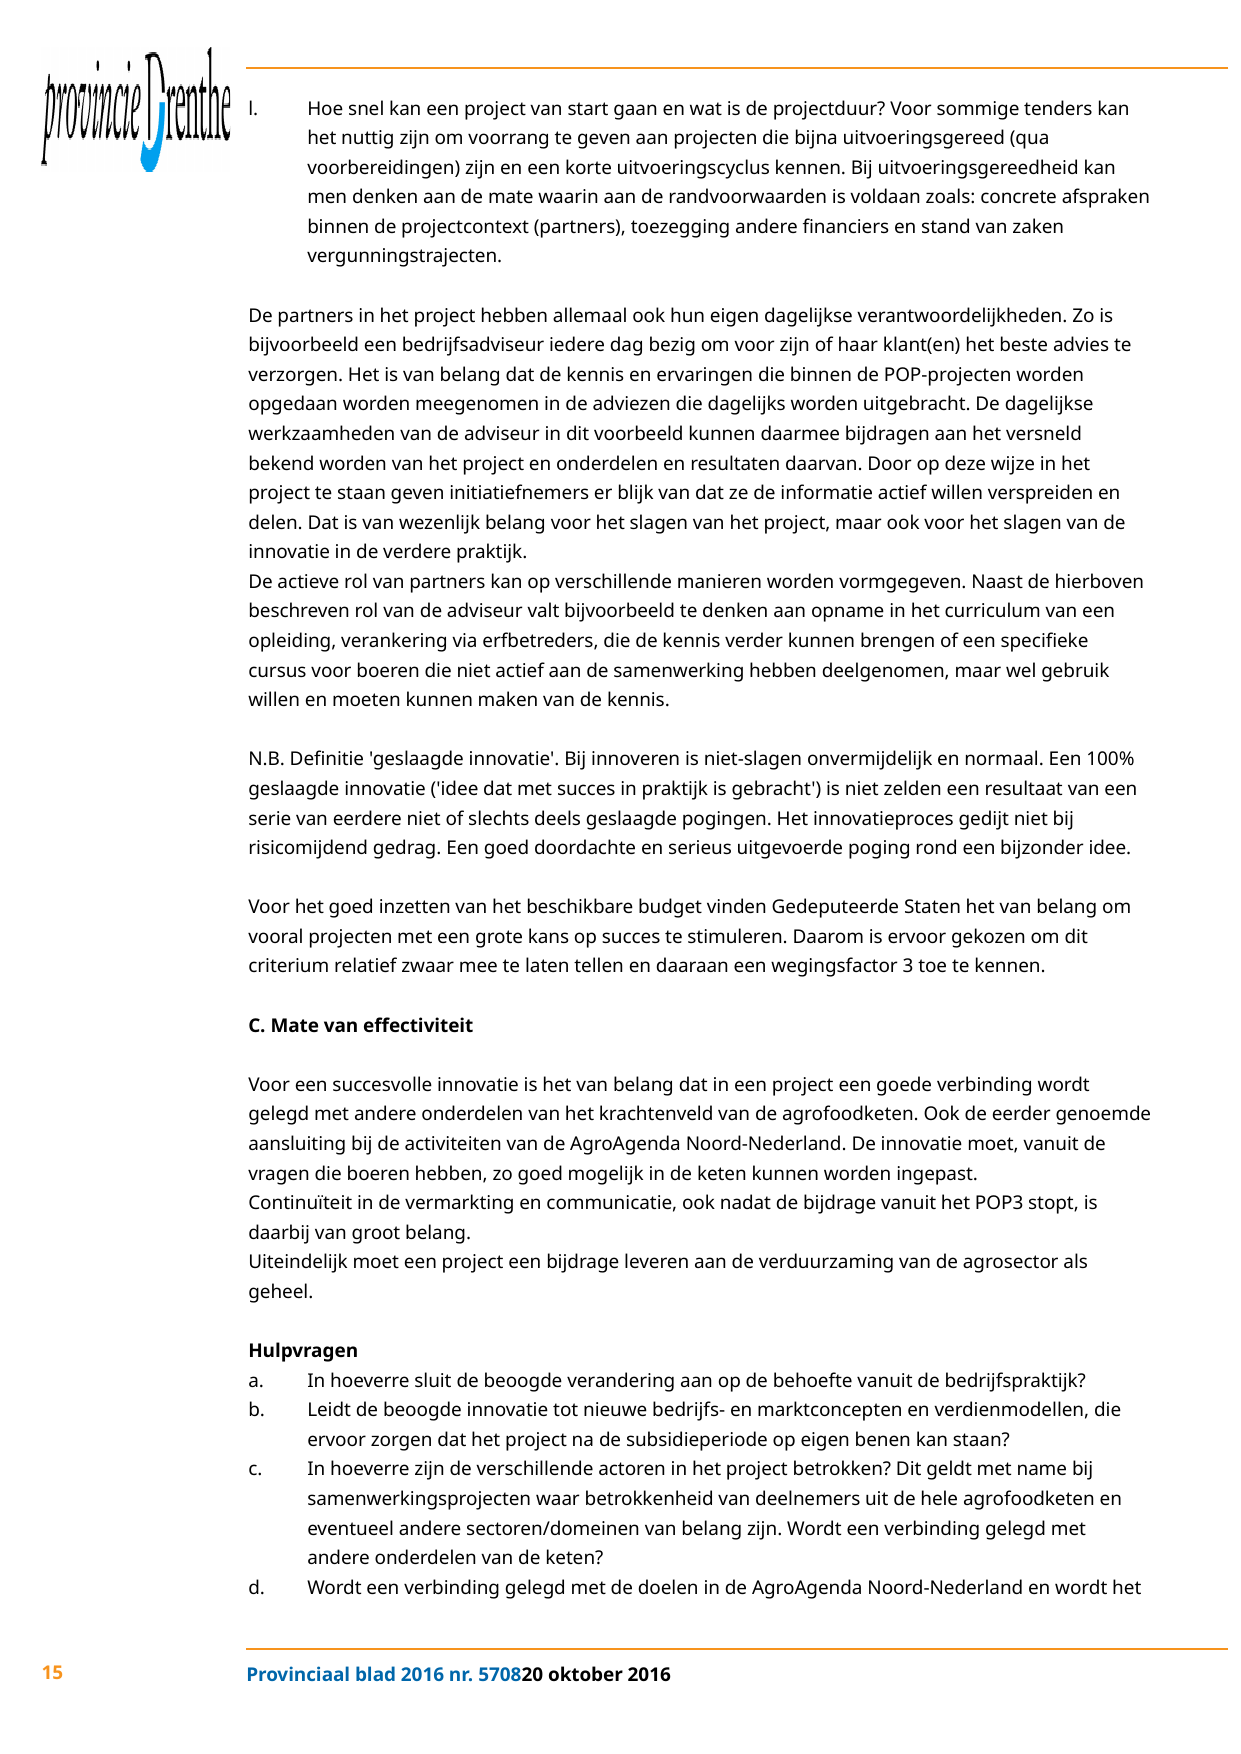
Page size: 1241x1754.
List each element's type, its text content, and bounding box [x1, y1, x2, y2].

list Wordt een verbinding gelegd met de doelen in de AgroAgenda Noord-Nederland en wordt het [248, 1574, 1152, 1600]
text Voor het goed inzetten van het beschikbare budget vinden Gedeputeerde Staten het van belang om vooral projecten met een grote kans op succes te stimuleren. Daarom is ervoor gekozen om dit criterium relatief zwaar mee te laten tellen en daaraan een wegingsfactor 3 toe te kennen. [248, 893, 1152, 978]
picture [41, 47, 231, 172]
text Voor een succesvolle innovatie is het van belang dat in een project een goede verbinding wordt gelegd met andere onderdelen van het krachtenveld van de agrofoodketen. Ook de eerder genoemde aansluiting bij de activiteiten van de AgroAgenda Noord-Nederland. De innovatie moet, vanuit de vragen die boeren hebben, zo goed mogelijk in de keten kunnen worden ingepast. [248, 1071, 1152, 1186]
list In hoeverre sluit de beoogde verandering aan op de behoefte vanuit de bedrijfspraktijk? [248, 1367, 1152, 1393]
text De actieve rol van partners kan op verschillende manieren worden vormgegeven. Naast de hierboven beschreven rol van de adviseur valt bijvoorbeeld te denken aan opname in het curriculum van een opleiding, verankering via erfbetreders, die de kennis verder kunnen brengen of een specifieke cursus voor boeren die niet actief aan de samenwerking hebben deelgenomen, maar wel gebruik willen en moeten kunnen maken van de kennis. [248, 568, 1152, 712]
text Uiteindelijk moet een project een bijdrage leveren aan de verduurzaming van de agrosector als geheel. [248, 1248, 1152, 1304]
text Continuïteit in de vermarkting en communicatie, ook nadat de bijdrage vanuit het POP3 stopt, is daarbij van groot belang. [248, 1189, 1152, 1245]
text Hulpvragen [248, 1337, 1152, 1363]
list In hoeverre zijn de verschillende actoren in het project betrokken? Dit geldt met name bij samenwerkingsprojecten waar betrokkenheid van deelnemers uit de hele agrofoodketen en eventueel andere sectoren/domeinen van belang zijn. Wordt een verbinding gelegd met andere onderdelen van de keten? [248, 1456, 1152, 1570]
text N.B. Definitie 'geslaagde innovatie'. Bij innoveren is niet-slagen onvermijdelijk en normaal. Een 100% geslaagde innovatie ('idee dat met succes in praktijk is gebracht') is niet zelden een resultaat van een serie van eerdere niet of slechts deels geslaagde pogingen. Het innovatieproces gedijt niet bij risicomijdend gedrag. Een goed doordachte en serieus uitgevoerde poging rond een bijzonder idee. [248, 746, 1152, 860]
text C. Mate van effectiviteit [248, 1012, 1152, 1038]
list Leidt de beoogde innovatie tot nieuwe bedrijfs- en marktconcepten en verdienmodellen, die ervoor zorgen dat het project na de subsidieperiode op eigen benen kan staan? [248, 1396, 1152, 1452]
text De partners in het project hebben allemaal ook hun eigen dagelijkse verantwoordelijkheden. Zo is bijvoorbeeld een bedrijfsadviseur iedere dag bezig om voor zijn of haar klant(en) het beste advies te verzorgen. Het is van belang dat de kennis en ervaringen die binnen de POP-projecten worden opgedaan worden meegenomen in de adviezen die dagelijks worden uitgebracht. De dagelijkse werkzaamheden van de adviseur in dit voorbeeld kunnen daarmee bijdragen aan het versneld bekend worden van het project en onderdelen en resultaten daarvan. Door op deze wijze in het project te staan geven initiatiefnemers er blijk van dat ze de informatie actief willen verspreiden en delen. Dat is van wezenlijk belang voor het slagen van het project, maar ook voor het slagen van de innovatie in de verdere praktijk. [248, 302, 1152, 564]
list Hoe snel kan een project van start gaan en wat is de projectduur? Voor sommige tenders kan het nuttig zijn om voorrang te geven aan projecten die bijna uitvoeringsgereed (qua voorbereidingen) zijn en een korte uitvoeringscyclus kennen. Bij uitvoeringsgereedheid kan men denken aan de mate waarin aan de randvoorwaarden is voldaan zoals: concrete afspraken binnen de projectcontext (partners), toezegging andere financiers en stand van zaken vergunningstrajecten. [248, 95, 1152, 268]
